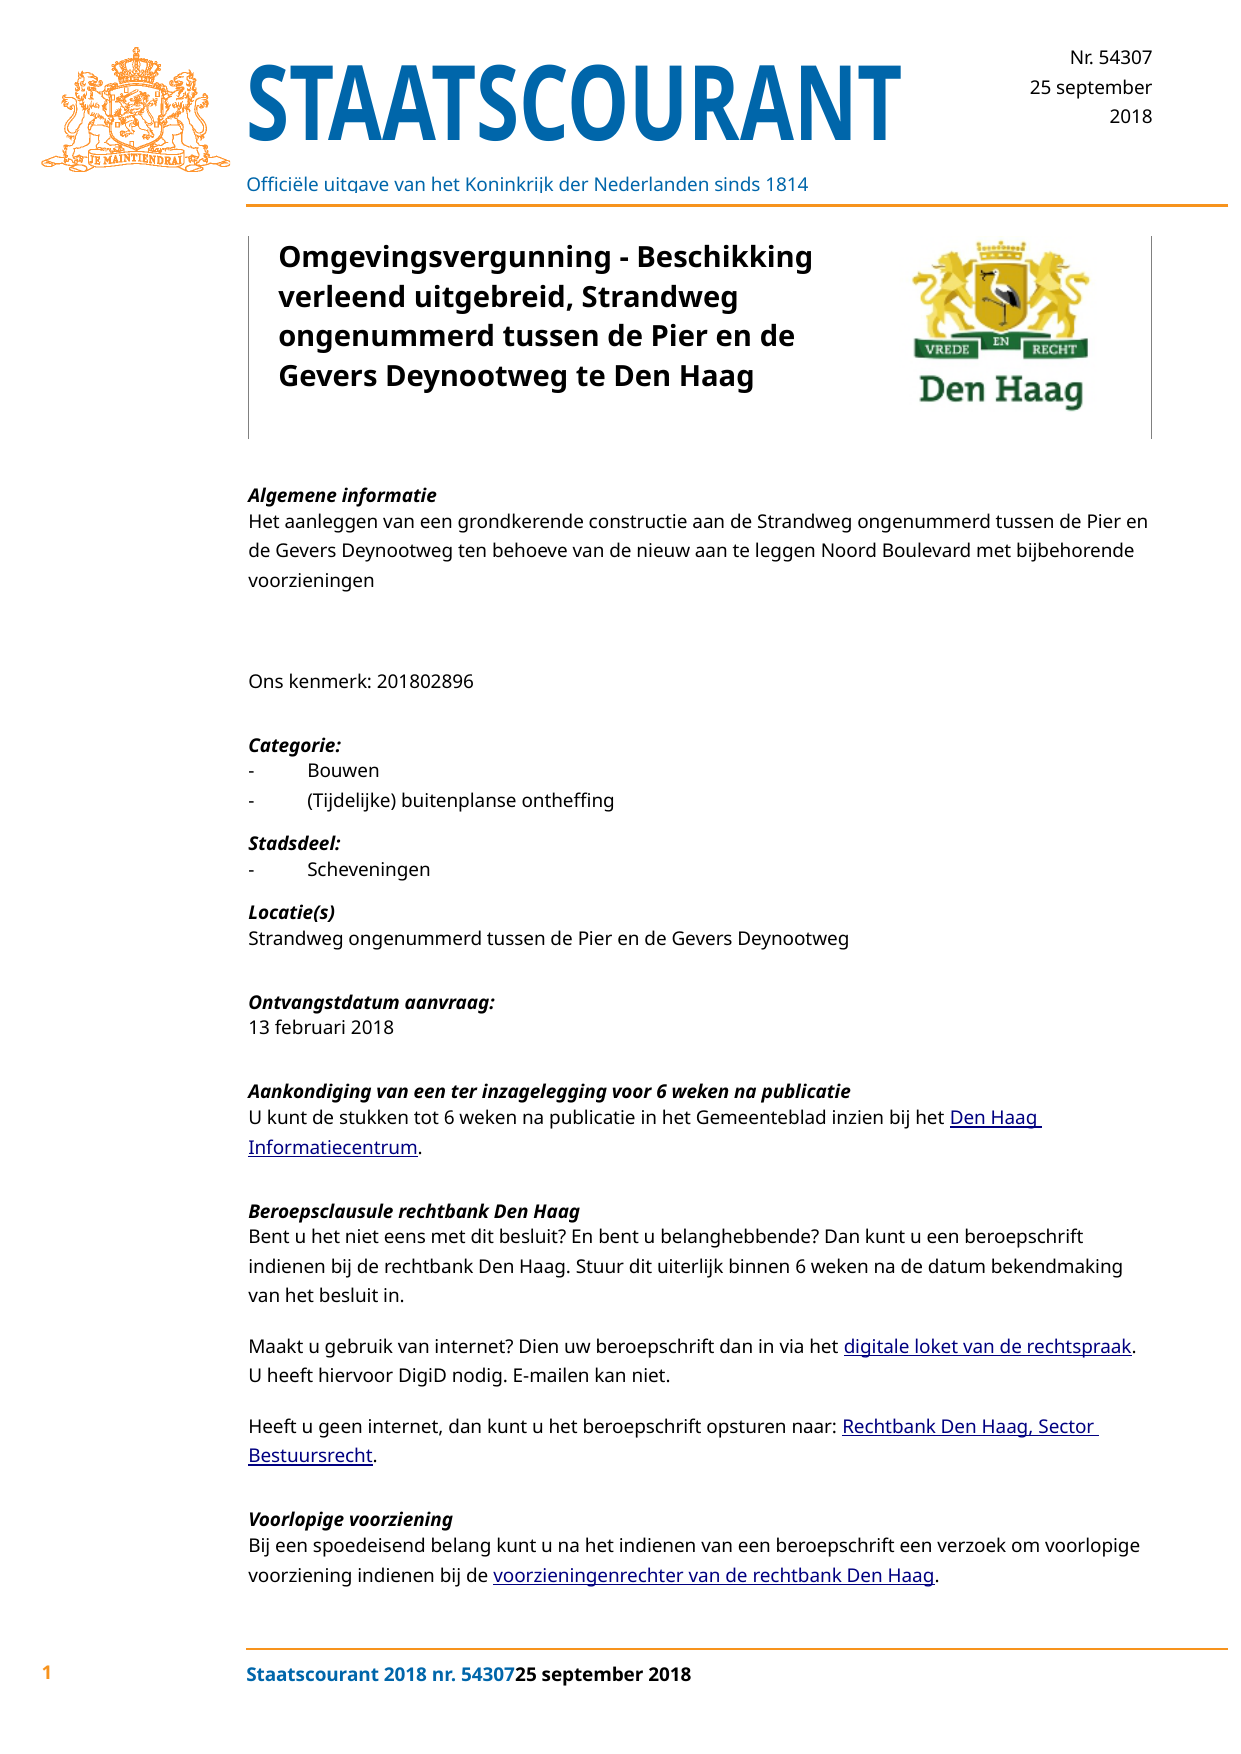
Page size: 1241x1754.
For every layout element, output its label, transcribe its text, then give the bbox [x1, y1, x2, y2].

text Strandweg ongenummerd tussen de Pier en de Gevers Deynootweg [248, 925, 1152, 951]
text Bij een spoedeisend belang kunt u na het indienen van een beroepschrift een verzoek om voorlopige voorziening indienen bij de voorzieningenrechter van de rechtbank Den Haag. [248, 1532, 1152, 1588]
text Aankondiging van een ter inzagelegging voor 6 weken na publicatie [248, 1078, 1152, 1104]
text Algemene informatie [248, 482, 1152, 508]
table_header [850, 236, 899, 413]
picture [41, 47, 231, 172]
text Beroepsclausule rechtbank Den Haag [248, 1198, 1152, 1223]
table_header [850, 414, 1151, 439]
text Bent u het niet eens met dit besluit? En bent u belanghebbende? Dan kunt u een beroepschrift indienen bij de rechtbank Den Haag. Stuur dit uiterlijk binnen 6 weken na de datum bekendmaking van het besluit in. [248, 1223, 1152, 1308]
list (Tijdelijke) buitenplanse ontheffing [248, 787, 1152, 813]
table_header [1103, 236, 1151, 413]
text Maakt u gebruik van internet? Dien uw beroepschrift dan in via het digitale loket van de rechtspraak. U heeft hiervoor DigiD nodig. E-mailen kan niet. [248, 1333, 1152, 1388]
picture [899, 236, 1103, 414]
text U kunt de stukken tot 6 weken na publicatie in het Gemeenteblad inzien bij het Den Haag Informatiecentrum. [248, 1104, 1152, 1159]
text Heeft u geen internet, dan kunt u het beroepschrift opsturen naar: Rechtbank Den Haag, Sector Bestuursrecht. [248, 1413, 1152, 1468]
table_header Omgevingsvergunning - Beschikking verleend uitgebreid, Strandweg ongenummerd tussen de Pier en de Gevers Deynootweg te Den Haag [249, 236, 850, 439]
text Ons kenmerk: 201802896 [248, 668, 1152, 694]
text Ontvangstdatum aanvraag: [248, 989, 1152, 1014]
list Scheveningen [248, 856, 1152, 882]
text 13 februari 2018 [248, 1014, 1152, 1040]
text Het aanleggen van een grondkerende constructie aan de Strandweg ongenummerd tussen de Pier en de Gevers Deynootweg ten behoeve van de nieuw aan te leggen Noord Boulevard met bijbehorende voorzieningen [248, 508, 1152, 593]
text Locatie(s) [248, 899, 1152, 925]
text Categorie: [248, 732, 1152, 758]
list Bouwen [248, 758, 1152, 783]
text Stadsdeel: [248, 830, 1152, 856]
text Voorlopige voorziening [248, 1507, 1152, 1532]
